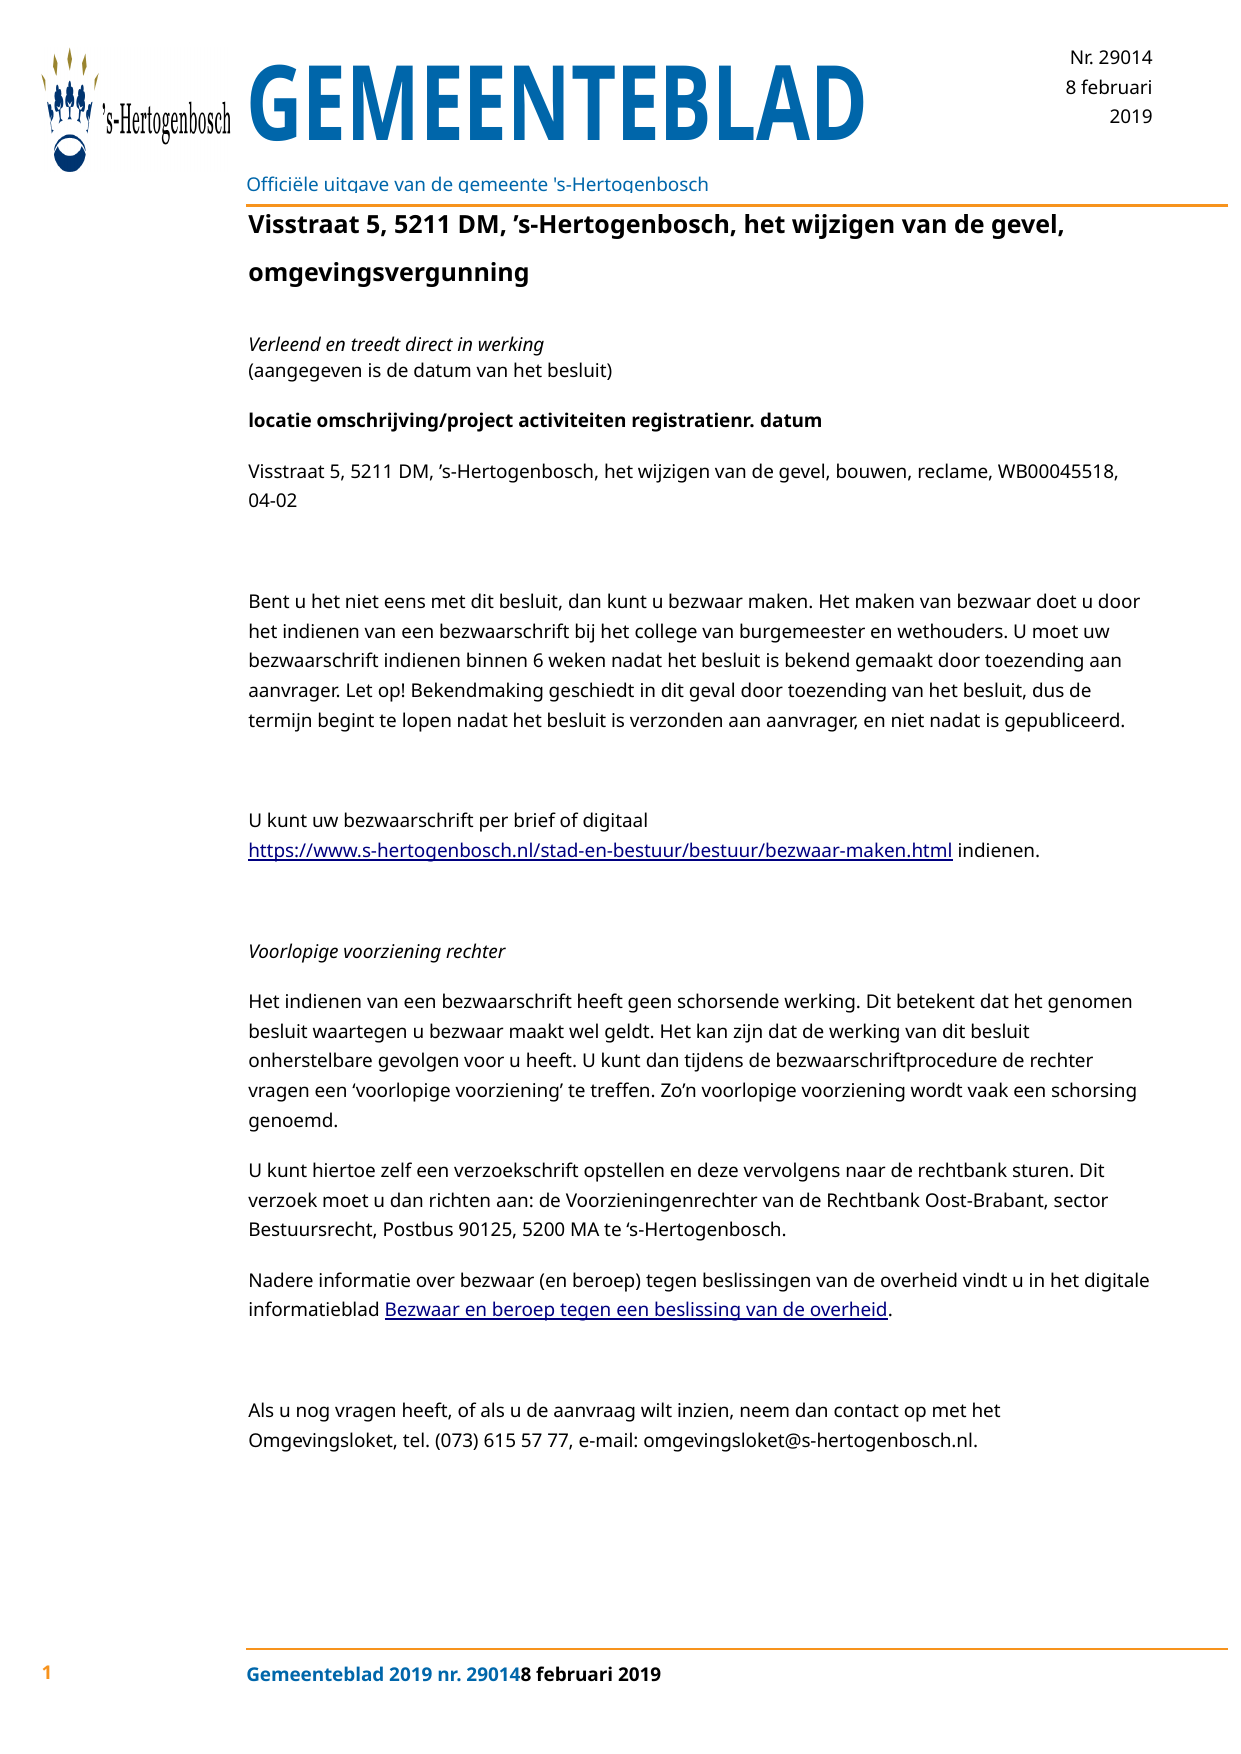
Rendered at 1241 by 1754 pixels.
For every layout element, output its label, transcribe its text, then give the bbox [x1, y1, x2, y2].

text Visstraat 5, 5211 DM, ’s-Hertogenbosch, het wijzigen van de gevel, omgevingsvergunning [248, 207, 1152, 288]
text Voorlopige voorziening rechter [248, 938, 1152, 964]
text locatie omschrijving/project activiteiten registratienr. datum [248, 408, 1152, 433]
text Als u nog vragen heeft, of als u de aanvraag wilt inzien, neem dan contact op met het Omgevingsloket, tel. (073) 615 57 77, e-mail: omgevingsloket@s-hertogenbosch.nl. [248, 1397, 1152, 1452]
text Bent u het niet eens met dit besluit, dan kunt u bezwaar maken. Het maken van bezwaar doet u door het indienen van een bezwaarschrift bij het college van burgemeester en wethouders. U moet uw bezwaarschrift indienen binnen 6 weken nadat het besluit is bekend gemaakt door toezending aan aanvrager. Let op! Bekendmaking geschiedt in dit geval door toezending van het besluit, dus de termijn begint te lopen nadat het besluit is verzonden aan aanvrager, en niet nadat is gepubliceerd. [248, 588, 1152, 732]
text U kunt uw bezwaarschrift per brief of digitaal https://www.s-hertogenbosch.nl/stad-en-bestuur/bestuur/bezwaar-maken.html indienen. [248, 808, 1152, 863]
text (aangegeven is de datum van het besluit) [248, 357, 1152, 383]
text Visstraat 5, 5211 DM, ’s-Hertogenbosch, het wijzigen van de gevel, bouwen, reclame, WB00045518, 04-02 [248, 458, 1152, 513]
picture [41, 47, 231, 172]
text Verleend en treedt direct in werking [248, 331, 1152, 357]
text Nadere informatie over bezwaar (en beroep) tegen beslissingen van de overheid vindt u in het digitale informatieblad Bezwaar en beroep tegen een beslissing van de overheid. [248, 1267, 1152, 1322]
text Het indienen van een bezwaarschrift heeft geen schorsende werking. Dit betekent dat het genomen besluit waartegen u bezwaar maakt wel geldt. Het kan zijn dat de werking van dit besluit onherstelbare gevolgen voor u heeft. U kunt dan tijdens de bezwaarschriftprocedure de rechter vragen een ‘voorlopige voorziening’ te treffen. Zo’n voorlopige voorziening wordt vaak een schorsing genoemd. [248, 988, 1152, 1132]
text U kunt hiertoe zelf een verzoekschrift opstellen en deze vervolgens naar de rechtbank sturen. Dit verzoek moet u dan richten aan: de Voorzieningenrechter van de Rechtbank Oost-Brabant, sector Bestuursrecht, Postbus 90125, 5200 MA te ‘s-Hertogenbosch. [248, 1157, 1152, 1242]
